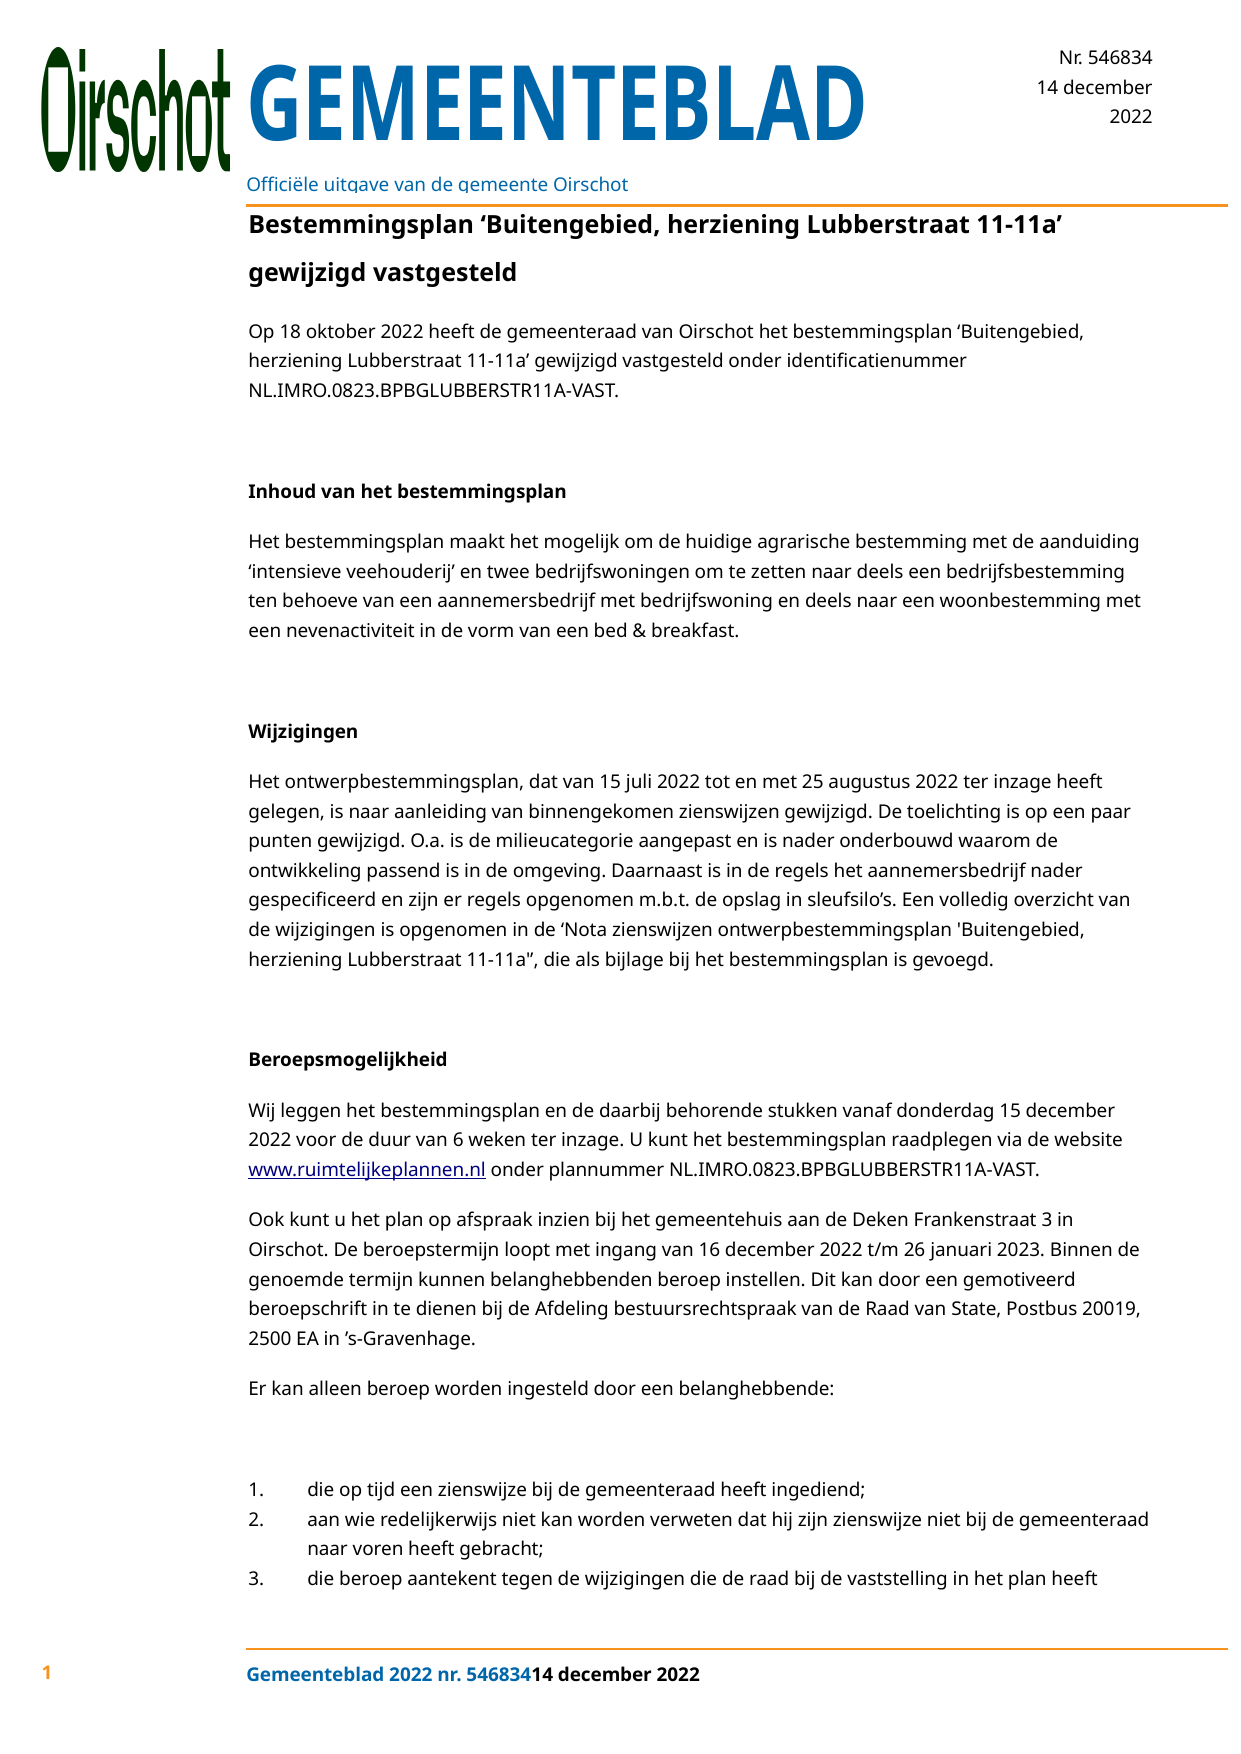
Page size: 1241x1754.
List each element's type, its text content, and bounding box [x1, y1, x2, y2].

text Beroepsmogelijkheid [248, 1047, 1152, 1072]
text Op 18 oktober 2022 heeft de gemeenteraad van Oirschot het bestemmingsplan ‘Buitengebied, herziening Lubberstraat 11-11a’ gewijzigd vastgesteld onder identificatienummer NL.IMRO.0823.BPBGLUBBERSTR11A-VAST. [248, 318, 1152, 403]
text Er kan alleen beroep worden ingesteld door een belanghebbende: [248, 1375, 1152, 1401]
list aan wie redelijkerwijs niet kan worden verweten dat hij zijn zienswijze niet bij de gemeenteraad naar voren heeft gebracht; [248, 1506, 1152, 1561]
list die beroep aantekent tegen de wijzigingen die de raad bij de vaststelling in het plan heeft [248, 1565, 1152, 1591]
text Ook kunt u het plan op afspraak inzien bij het gemeentehuis aan de Deken Frankenstraat 3 in Oirschot. De beroepstermijn loopt met ingang van 16 december 2022 t/m 26 januari 2023. Binnen de genoemde termijn kunnen belanghebbenden beroep instellen. Dit kan door een gemotiveerd beroepschrift in te dienen bij de Afdeling bestuursrechtspraak van de Raad van State, Postbus 20019, 2500 EA in ’s-Gravenhage. [248, 1207, 1152, 1351]
list die op tijd een zienswijze bij de gemeenteraad heeft ingediend; [248, 1476, 1152, 1502]
text Bestemmingsplan ‘Buitengebied, herziening Lubberstraat 11-11a’ gewijzigd vastgesteld [248, 207, 1152, 288]
text Het ontwerpbestemmingsplan, dat van 15 juli 2022 tot en met 25 augustus 2022 ter inzage heeft gelegen, is naar aanleiding van binnengekomen zienswijzen gewijzigd. De toelichting is op een paar punten gewijzigd. O.a. is de milieucategorie aangepast en is nader onderbouwd waarom de ontwikkeling passend is in de omgeving. Daarnaast is in de regels het aannemersbedrijf nader gespecificeerd en zijn er regels opgenomen m.b.t. de opslag in sleufsilo’s. Een volledig overzicht van de wijzigingen is opgenomen in de ‘Nota zienswijzen ontwerpbestemmingsplan 'Buitengebied, herziening Lubberstraat 11-11a'’, die als bijlage bij het bestemmingsplan is gevoegd. [248, 768, 1152, 972]
text Het bestemmingsplan maakt het mogelijk om de huidige agrarische bestemming met de aanduiding ‘intensieve veehouderij’ en twee bedrijfswoningen om te zetten naar deels een bedrijfsbestemming ten behoeve van een aannemersbedrijf met bedrijfswoning en deels naar een woonbestemming met een nevenactiviteit in de vorm van een bed & breakfast. [248, 528, 1152, 643]
text Inhoud van het bestemmingsplan [248, 478, 1152, 504]
picture [41, 47, 231, 172]
text Wij leggen het bestemmingsplan en de daarbij behorende stukken vanaf donderdag 15 december 2022 voor de duur van 6 weken ter inzage. U kunt het bestemmingsplan raadplegen via de website www.ruimtelijkeplannen.nl onder plannummer NL.IMRO.0823.BPBGLUBBERSTR11A-VAST. [248, 1097, 1152, 1182]
text Wijzigingen [248, 718, 1152, 744]
